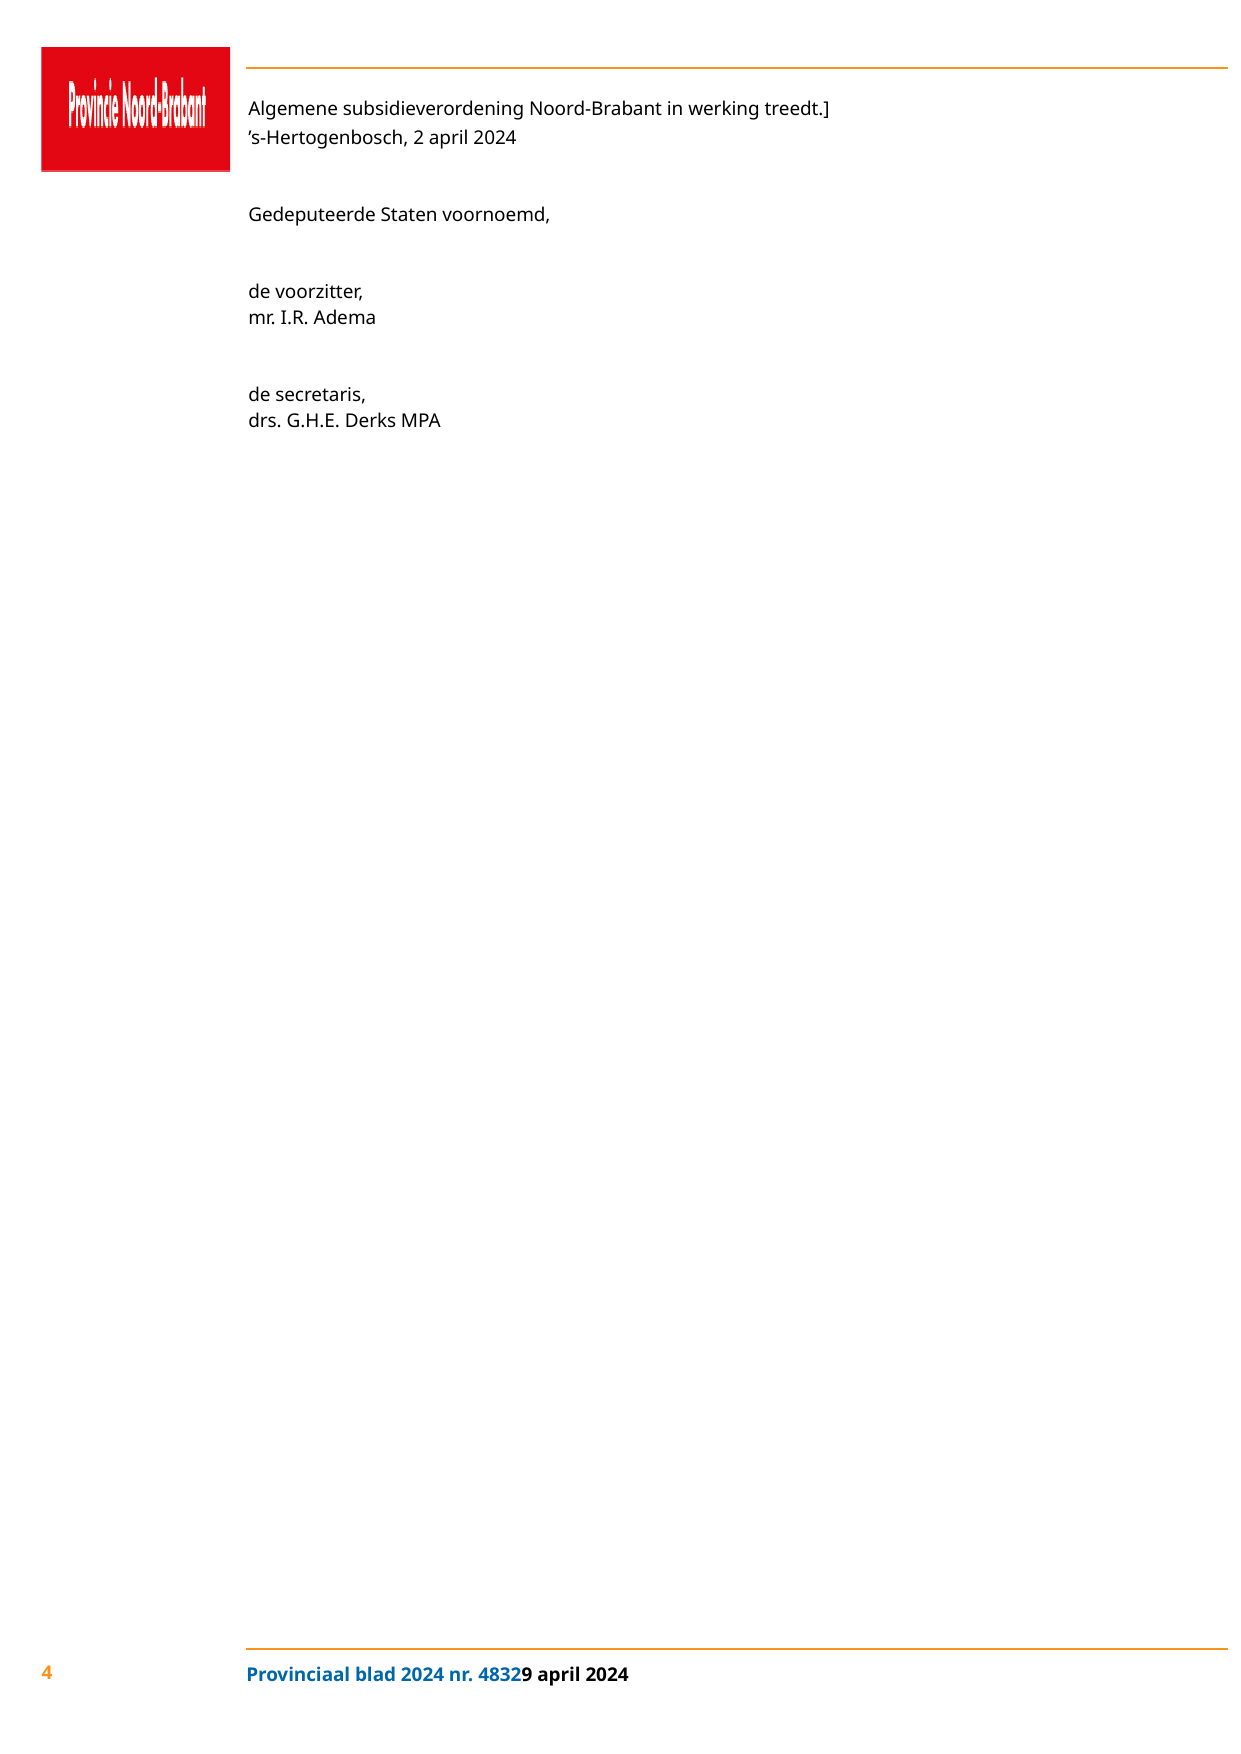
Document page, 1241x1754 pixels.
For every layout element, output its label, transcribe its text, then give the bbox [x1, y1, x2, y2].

text Gedeputeerde Staten voornoemd, [248, 202, 1152, 227]
text de voorzitter, [248, 279, 1152, 304]
text Algemene subsidieverordening Noord-Brabant in werking treedt.] [248, 95, 1152, 121]
picture [41, 47, 231, 172]
text drs. G.H.E. Derks MPA [248, 407, 1152, 433]
text mr. I.R. Adema [248, 304, 1152, 330]
text de secretaris, [248, 382, 1152, 407]
text ’s-Hertogenbosch, 2 april 2024 [248, 124, 1152, 150]
